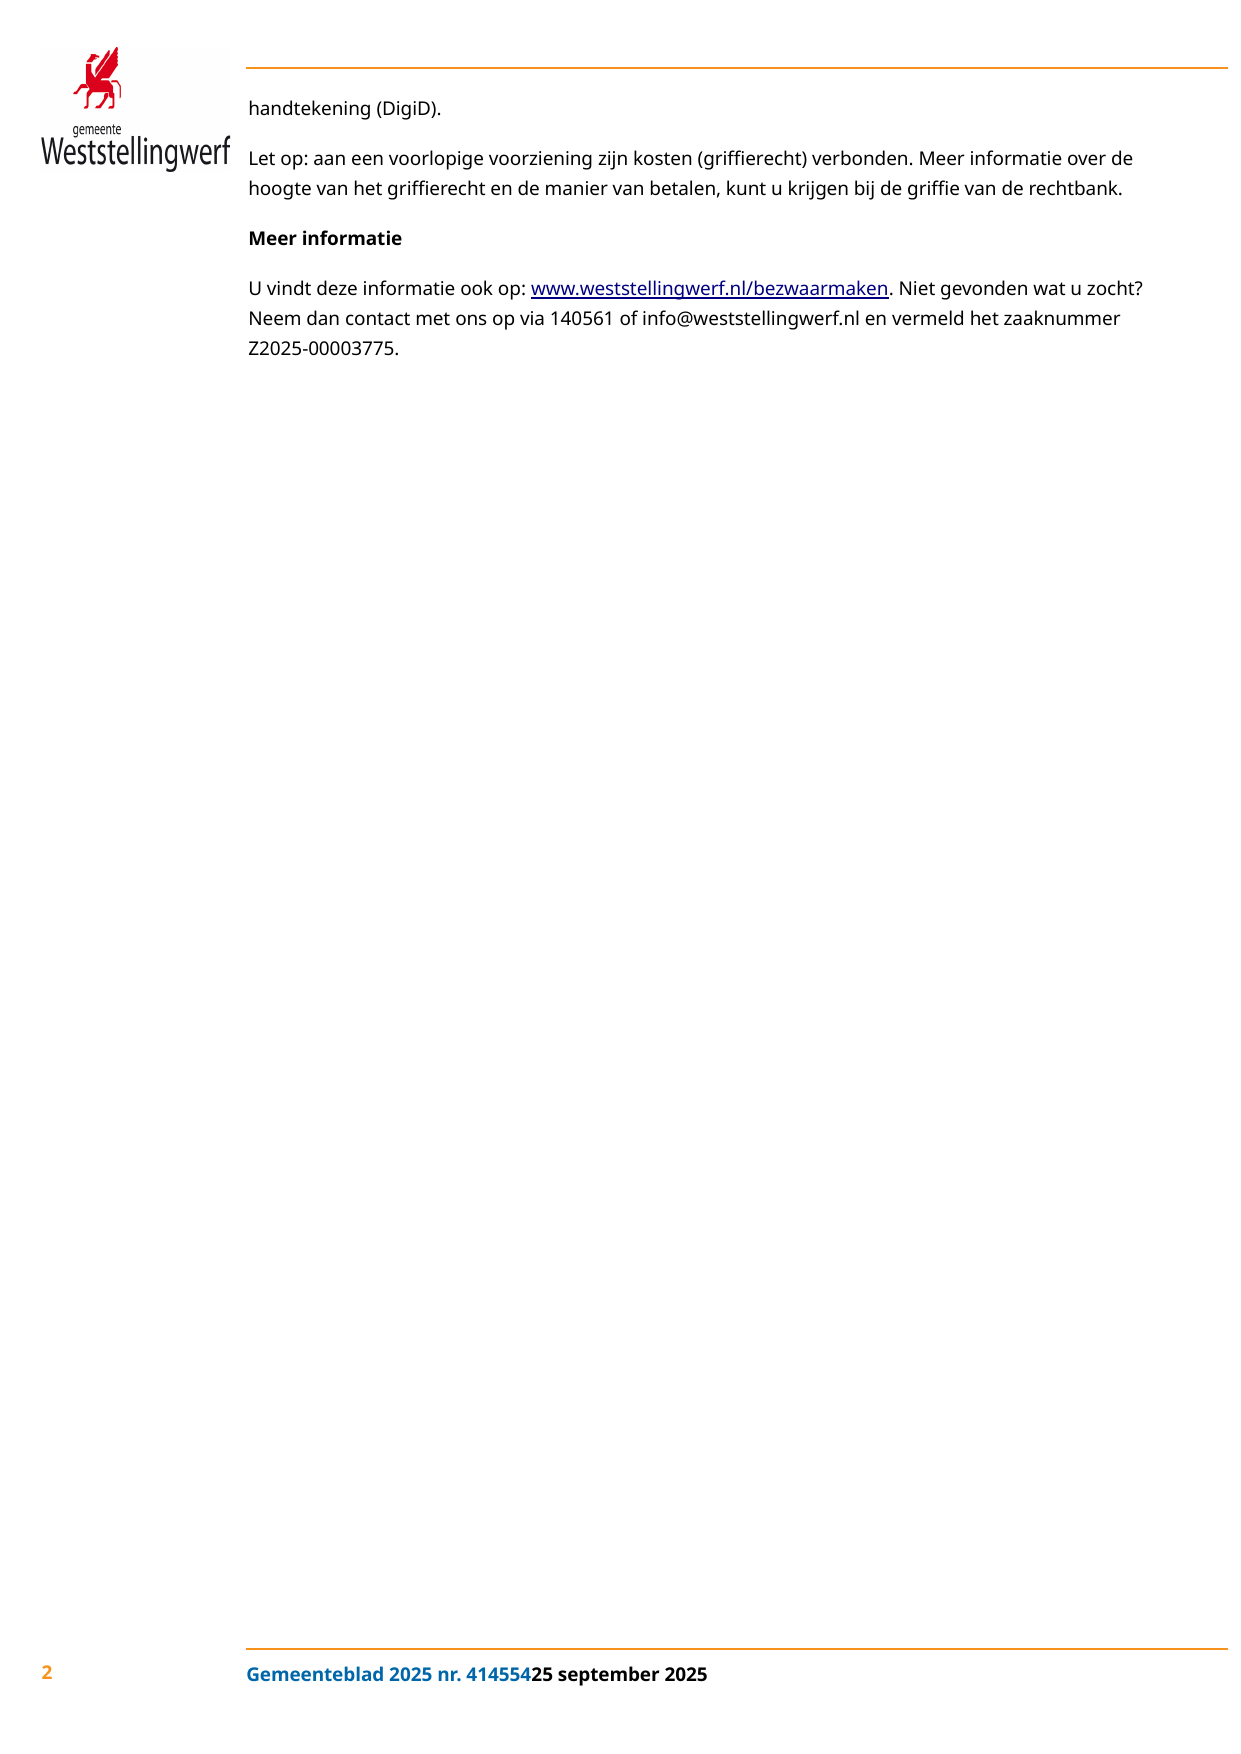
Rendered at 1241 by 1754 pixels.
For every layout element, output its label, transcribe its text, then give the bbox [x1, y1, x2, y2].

text Meer informatie [248, 225, 1152, 251]
text handtekening (DigiD). [248, 95, 1152, 121]
text Let op: aan een voorlopige voorziening zijn kosten (griffierecht) verbonden. Meer informatie over de hoogte van het griffierecht en de manier van betalen, kunt u krijgen bij de griffie van de rechtbank. [248, 145, 1152, 201]
text U vindt deze informatie ook op: www.weststellingwerf.nl/bezwaarmaken. Niet gevonden wat u zocht? Neem dan contact met ons op via 140561 of info@weststellingwerf.nl en vermeld het zaaknummer Z2025-00003775. [248, 276, 1152, 361]
picture [41, 47, 231, 172]
